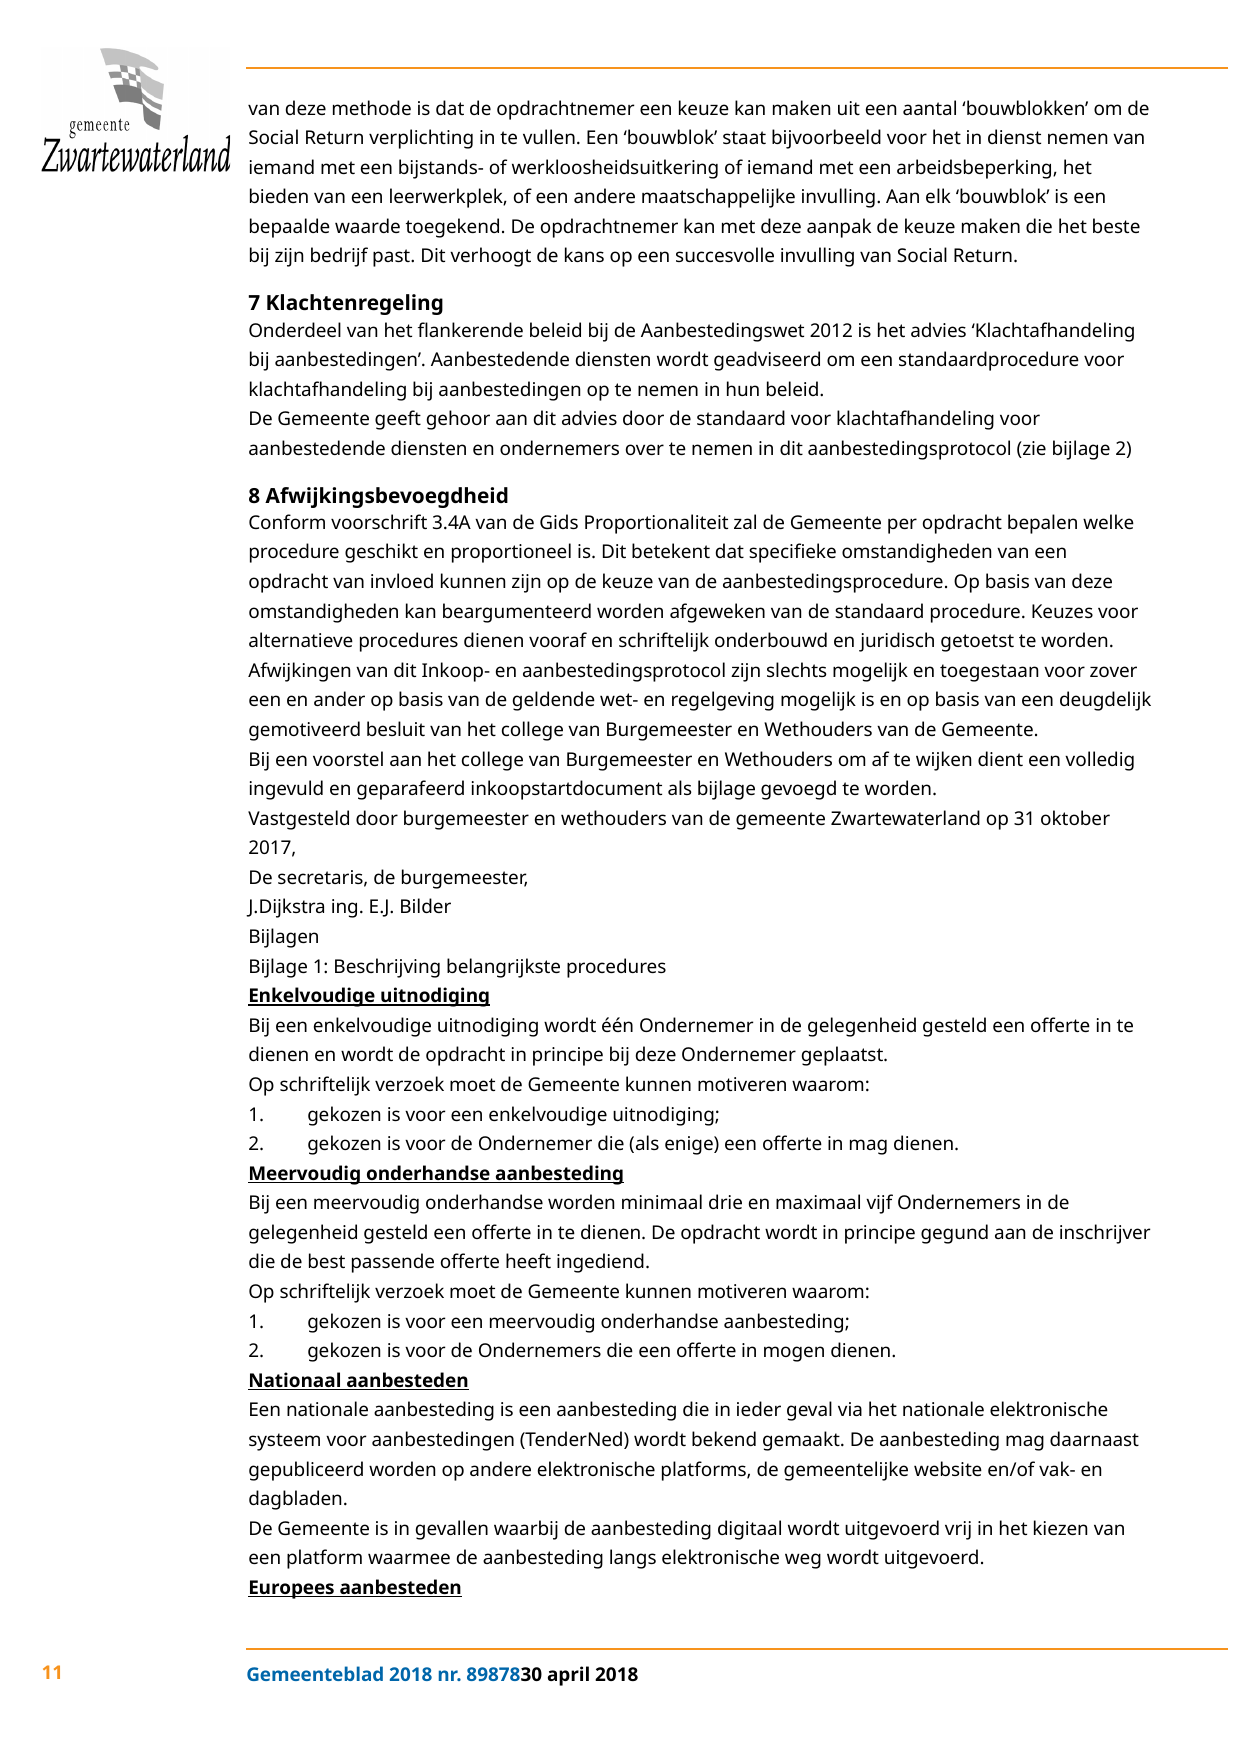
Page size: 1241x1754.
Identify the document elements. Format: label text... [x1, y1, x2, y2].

list gekozen is voor een enkelvoudige uitnodiging; [248, 1101, 1152, 1127]
text 8 Afwijkingsbevoegdheid [248, 481, 1152, 509]
list gekozen is voor de Ondernemer die (als enige) een offerte in mag dienen. [248, 1130, 1152, 1156]
text Bij een enkelvoudige uitnodiging wordt één Ondernemer in de gelegenheid gesteld een offerte in te dienen en wordt de opdracht in principe bij deze Ondernemer geplaatst. [248, 1012, 1152, 1067]
text Europees aanbesteden [248, 1574, 1152, 1600]
list gekozen is voor een meervoudig onderhandse aanbesteding; [248, 1308, 1152, 1334]
picture [41, 47, 231, 172]
text Afwijkingen van dit Inkoop- en aanbestedingsprotocol zijn slechts mogelijk en toegestaan voor zover een en ander op basis van de geldende wet- en regelgeving mogelijk is en op basis van een deugdelijk gemotiveerd besluit van het college van Burgemeester en Wethouders van de Gemeente. [248, 657, 1152, 742]
text Bijlagen [248, 923, 1152, 949]
text Conform voorschrift 3.4A van de Gids Proportionaliteit zal de Gemeente per opdracht bepalen welke procedure geschikt en proportioneel is. Dit betekent dat specifieke omstandigheden van een opdracht van invloed kunnen zijn op de keuze van de aanbestedingsprocedure. Op basis van deze omstandigheden kan beargumenteerd worden afgeweken van de standaard procedure. Keuzes voor alternatieve procedures dienen vooraf en schriftelijk onderbouwd en juridisch getoetst te worden. [248, 509, 1152, 653]
text De secretaris, de burgemeester, [248, 864, 1152, 890]
text Vastgesteld door burgemeester en wethouders van de gemeente Zwartewaterland op 31 oktober 2017, [248, 805, 1152, 860]
text Een nationale aanbesteding is een aanbesteding die in ieder geval via het nationale elektronische systeem voor aanbestedingen (TenderNed) wordt bekend gemaakt. De aanbesteding mag daarnaast gepubliceerd worden op andere elektronische platforms, de gemeentelijke website en/of vak- en dagbladen. [248, 1397, 1152, 1511]
text Bijlage 1: Beschrijving belangrijkste procedures [248, 953, 1152, 979]
text Nationaal aanbesteden [248, 1367, 1152, 1393]
text Op schriftelijk verzoek moet de Gemeente kunnen motiveren waarom: [248, 1071, 1152, 1097]
list gekozen is voor de Ondernemers die een offerte in mogen dienen. [248, 1337, 1152, 1363]
text Onderdeel van het flankerende beleid bij de Aanbestedingswet 2012 is het advies ‘Klachtafhandeling bij aanbestedingen’. Aanbestedende diensten wordt geadviseerd om een standaardprocedure voor klachtafhandeling bij aanbestedingen op te nemen in hun beleid. [248, 317, 1152, 402]
text Bij een meervoudig onderhandse worden minimaal drie en maximaal vijf Ondernemers in de gelegenheid gesteld een offerte in te dienen. De opdracht wordt in principe gegund aan de inschrijver die de best passende offerte heeft ingediend. [248, 1189, 1152, 1274]
text Enkelvoudige uitnodiging [248, 982, 1152, 1008]
text Meervoudig onderhandse aanbesteding [248, 1160, 1152, 1186]
text Op schriftelijk verzoek moet de Gemeente kunnen motiveren waarom: [248, 1278, 1152, 1304]
text J.Dijkstra ing. E.J. Bilder [248, 894, 1152, 919]
text Bij een voorstel aan het college van Burgemeester en Wethouders om af te wijken dient een volledig ingevuld en geparafeerd inkoopstartdocument als bijlage gevoegd te worden. [248, 746, 1152, 801]
text De Gemeente is in gevallen waarbij de aanbesteding digitaal wordt uitgevoerd vrij in het kiezen van een platform waarmee de aanbesteding langs elektronische weg wordt uitgevoerd. [248, 1515, 1152, 1570]
text 7 Klachtenregeling [248, 288, 1152, 317]
text van deze methode is dat de opdrachtnemer een keuze kan maken uit een aantal ‘bouwblokken’ om de Social Return verplichting in te vullen. Een ‘bouwblok’ staat bijvoorbeeld voor het in dienst nemen van iemand met een bijstands- of werkloosheidsuitkering of iemand met een arbeidsbeperking, het bieden van een leerwerkplek, of een andere maatschappelijke invulling. Aan elk ‘bouwblok’ is een bepaalde waarde toegekend. De opdrachtnemer kan met deze aanpak de keuze maken die het beste bij zijn bedrijf past. Dit verhoogt de kans op een succesvolle invulling van Social Return. [248, 95, 1152, 268]
text De Gemeente geeft gehoor aan dit advies door de standaard voor klachtafhandeling voor aanbestedende diensten en ondernemers over te nemen in dit aanbestedingsprotocol (zie bijlage 2) [248, 406, 1152, 461]
